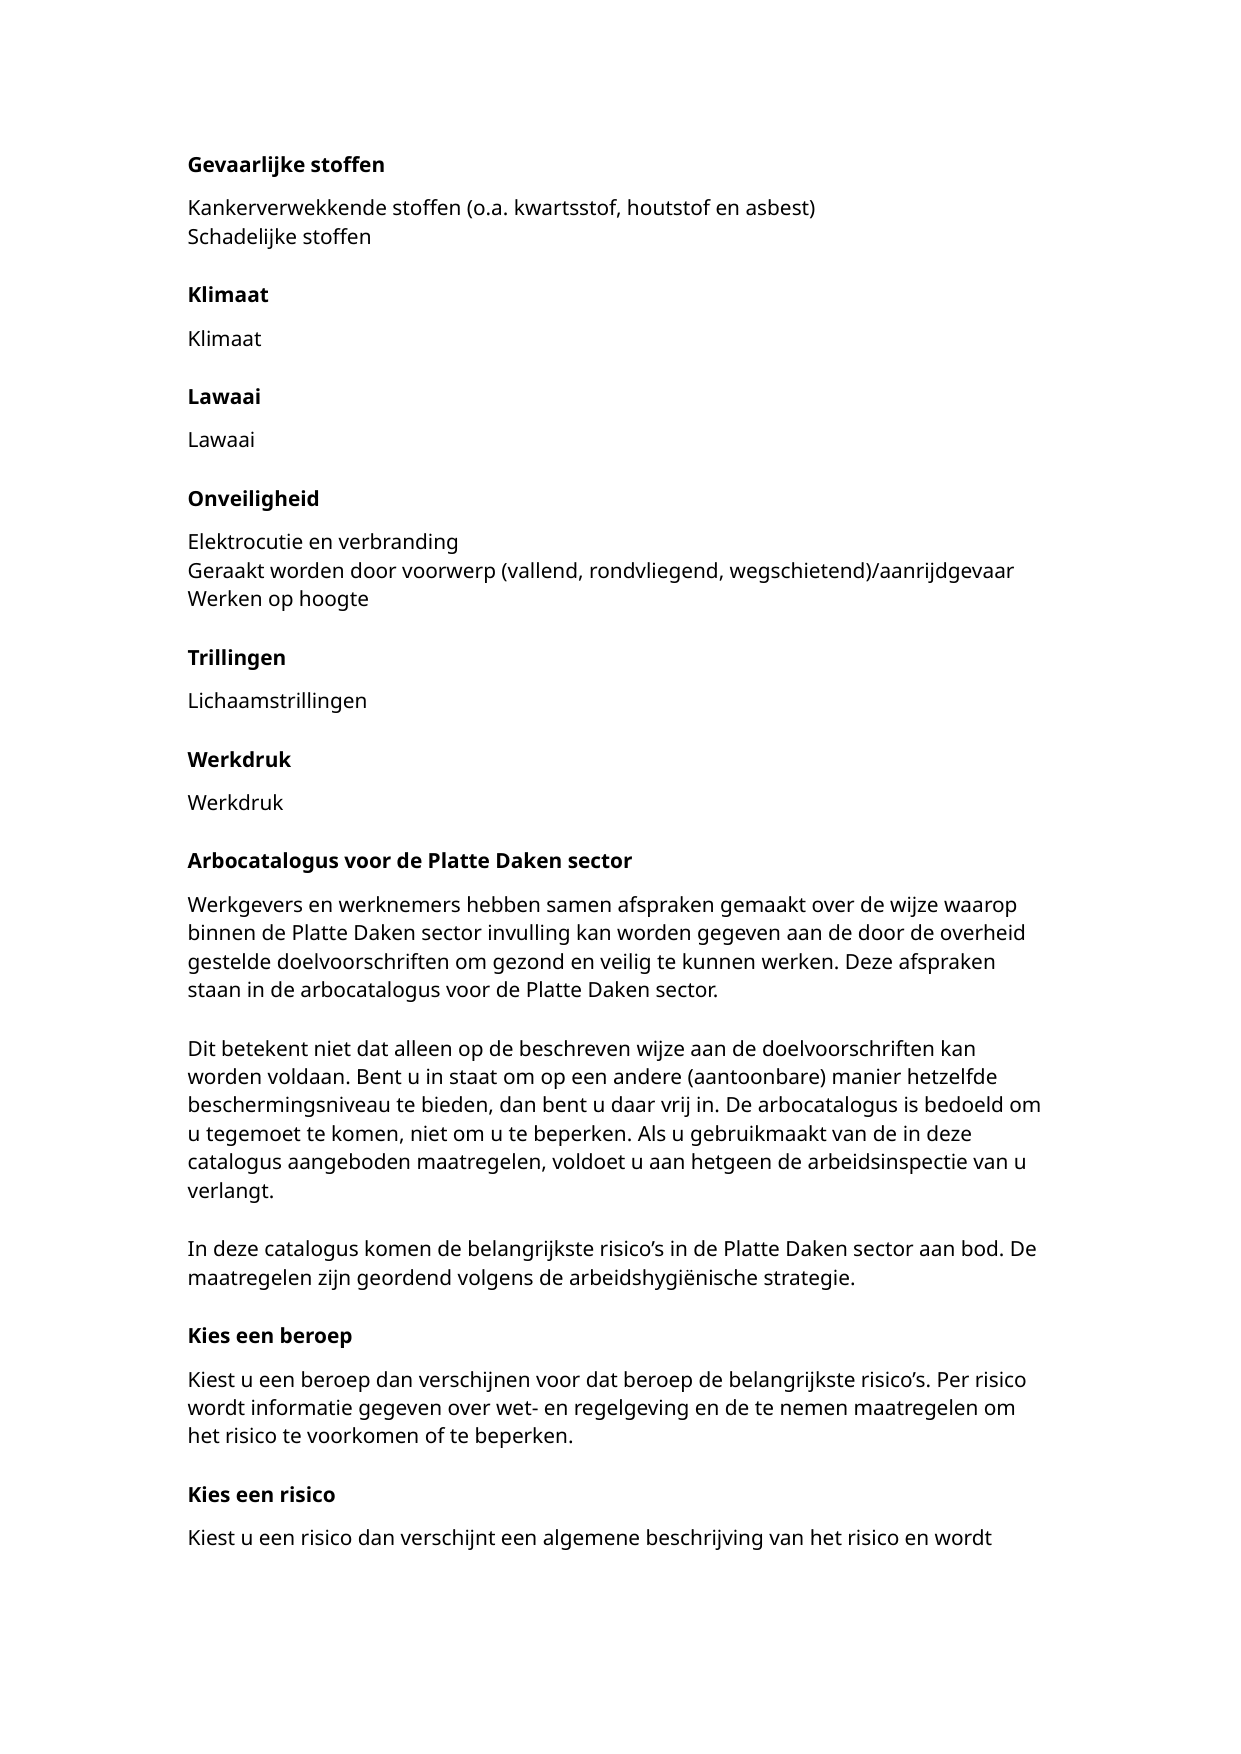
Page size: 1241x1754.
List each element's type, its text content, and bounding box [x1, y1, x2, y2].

text In deze catalogus komen de belangrijkste risico’s in de Platte Daken sector aan bod. De maatregelen zijn geordend volgens de arbeidshygiënische strategie. [187, 1234, 1053, 1291]
text Gevaarlijke stoffen [187, 150, 1053, 178]
text Kiest u een risico dan verschijnt een algemene beschrijving van het risico en wordt [187, 1523, 1053, 1552]
text Onveiligheid [187, 484, 1053, 512]
text Lichaamstrillingen [187, 686, 1053, 715]
text Kies een beroep [187, 1321, 1053, 1350]
text Geraakt worden door voorwerp (vallend, rondvliegend, wegschietend)/aanrijdgevaar [187, 556, 1053, 584]
text Werkdruk [187, 788, 1053, 817]
text Werkgevers en werknemers hebben samen afspraken gemaakt over de wijze waarop binnen de Platte Daken sector invulling kan worden gegeven aan de door de overheid gestelde doelvoorschriften om gezond en veilig te kunnen werken. Deze afspraken staan in de arbocatalogus voor de Platte Daken sector. [187, 890, 1053, 1004]
text Werkdruk [187, 745, 1053, 773]
text Lawaai [187, 382, 1053, 411]
text Schadelijke stoffen [187, 222, 1053, 250]
text Kankerverwekkende stoffen (o.a. kwartsstof, houtstof en asbest) [187, 193, 1053, 222]
text Dit betekent niet dat alleen op de beschreven wijze aan de doelvoorschriften kan worden voldaan. Bent u in staat om op een andere (aantoonbare) manier hetzelfde beschermingsniveau te bieden, dan bent u daar vrij in. De arbocatalogus is bedoeld om u tegemoet te komen, niet om u te beperken. Als u gebruikmaakt van de in deze catalogus aangeboden maatregelen, voldoet u aan hetgeen de arbeidsinspectie van u verlangt. [187, 1034, 1053, 1204]
text Elektrocutie en verbranding [187, 527, 1053, 556]
text Arbocatalogus voor de Platte Daken sector [187, 847, 1053, 875]
text Trillingen [187, 643, 1053, 671]
text Klimaat [187, 324, 1053, 352]
text Kies een risico [187, 1480, 1053, 1508]
text Lawaai [187, 426, 1053, 454]
text Klimaat [187, 280, 1053, 309]
text Werken op hoogte [187, 584, 1053, 613]
text Kiest u een beroep dan verschijnen voor dat beroep de belangrijkste risico’s. Per risico wordt informatie gegeven over wet- en regelgeving en de te nemen maatregelen om het risico te voorkomen of te beperken. [187, 1365, 1053, 1450]
